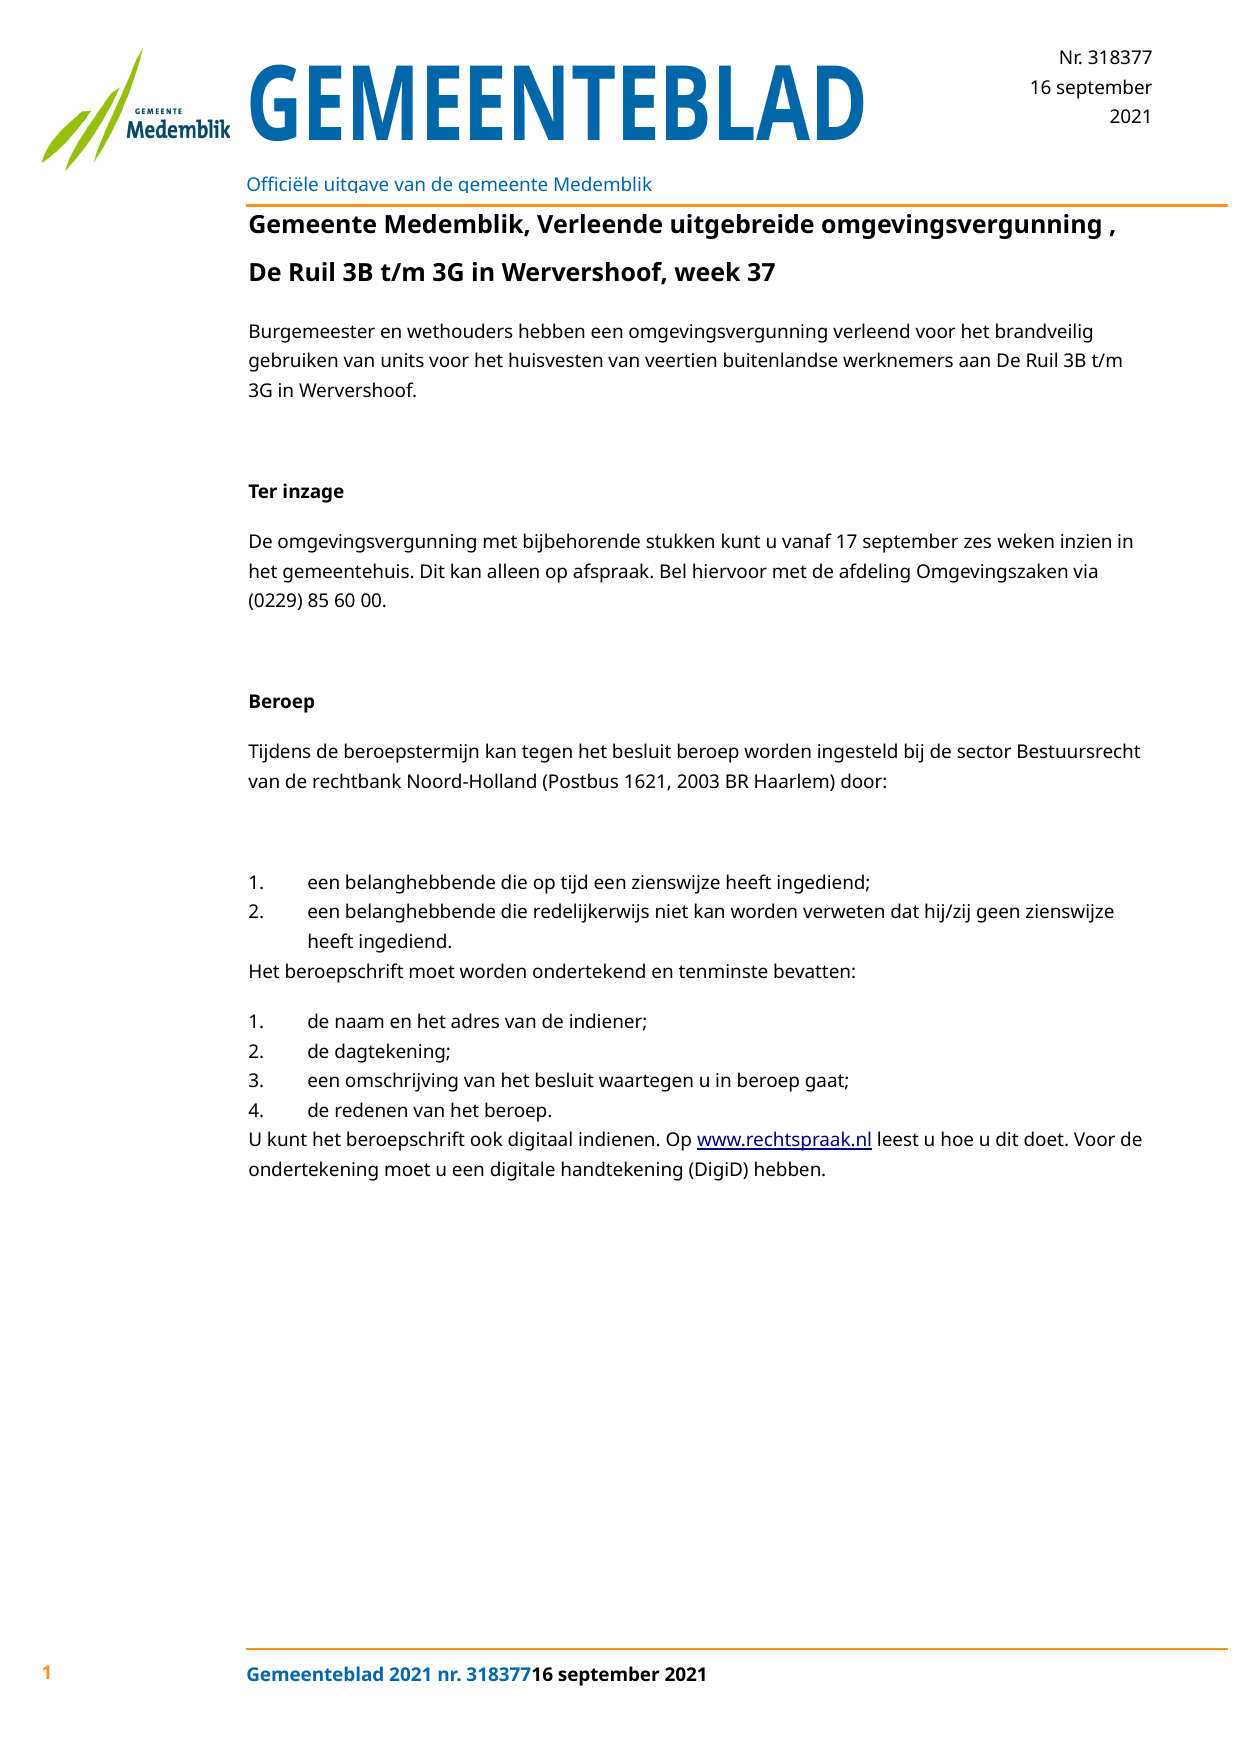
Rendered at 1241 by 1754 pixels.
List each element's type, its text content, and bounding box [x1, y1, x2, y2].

list een belanghebbende die redelijkerwijs niet kan worden verweten dat hij/zij geen zienswijze heeft ingediend. [248, 899, 1152, 954]
list de redenen van het beroep. [248, 1097, 1152, 1123]
list de naam en het adres van de indiener; [248, 1008, 1152, 1034]
text De omgevingsvergunning met bijbehorende stukken kunt u vanaf 17 september zes weken inzien in het gemeentehuis. Dit kan alleen op afspraak. Bel hiervoor met de afdeling Omgevingszaken via (0229) 85 60 00. [248, 528, 1152, 613]
text U kunt het beroepschrift ook digitaal indienen. Op www.rechtspraak.nl leest u hoe u dit doet. Voor de ondertekening moet u een digitale handtekening (DigiD) hebben. [248, 1127, 1152, 1182]
list een omschrijving van het besluit waartegen u in beroep gaat; [248, 1067, 1152, 1093]
text Tijdens de beroepstermijn kan tegen het besluit beroep worden ingesteld bij de sector Bestuursrecht van de rechtbank Noord-Holland (Postbus 1621, 2003 BR Haarlem) door: [248, 739, 1152, 794]
text Het beroepschrift moet worden ondertekend en tenminste bevatten: [248, 958, 1152, 984]
list de dagtekening; [248, 1038, 1152, 1064]
text Ter inzage [248, 478, 1152, 504]
text Beroep [248, 688, 1152, 714]
text Burgemeester en wethouders hebben een omgevingsvergunning verleend voor het brandveilig gebruiken van units voor het huisvesten van veertien buitenlandse werknemers aan De Ruil 3B t/m 3G in Wervershoof. [248, 318, 1152, 403]
text Gemeente Medemblik, Verleende uitgebreide omgevingsvergunning , De Ruil 3B t/m 3G in Wervershoof, week 37 [248, 207, 1152, 288]
list een belanghebbende die op tijd een zienswijze heeft ingediend; [248, 869, 1152, 895]
picture [41, 47, 231, 172]
